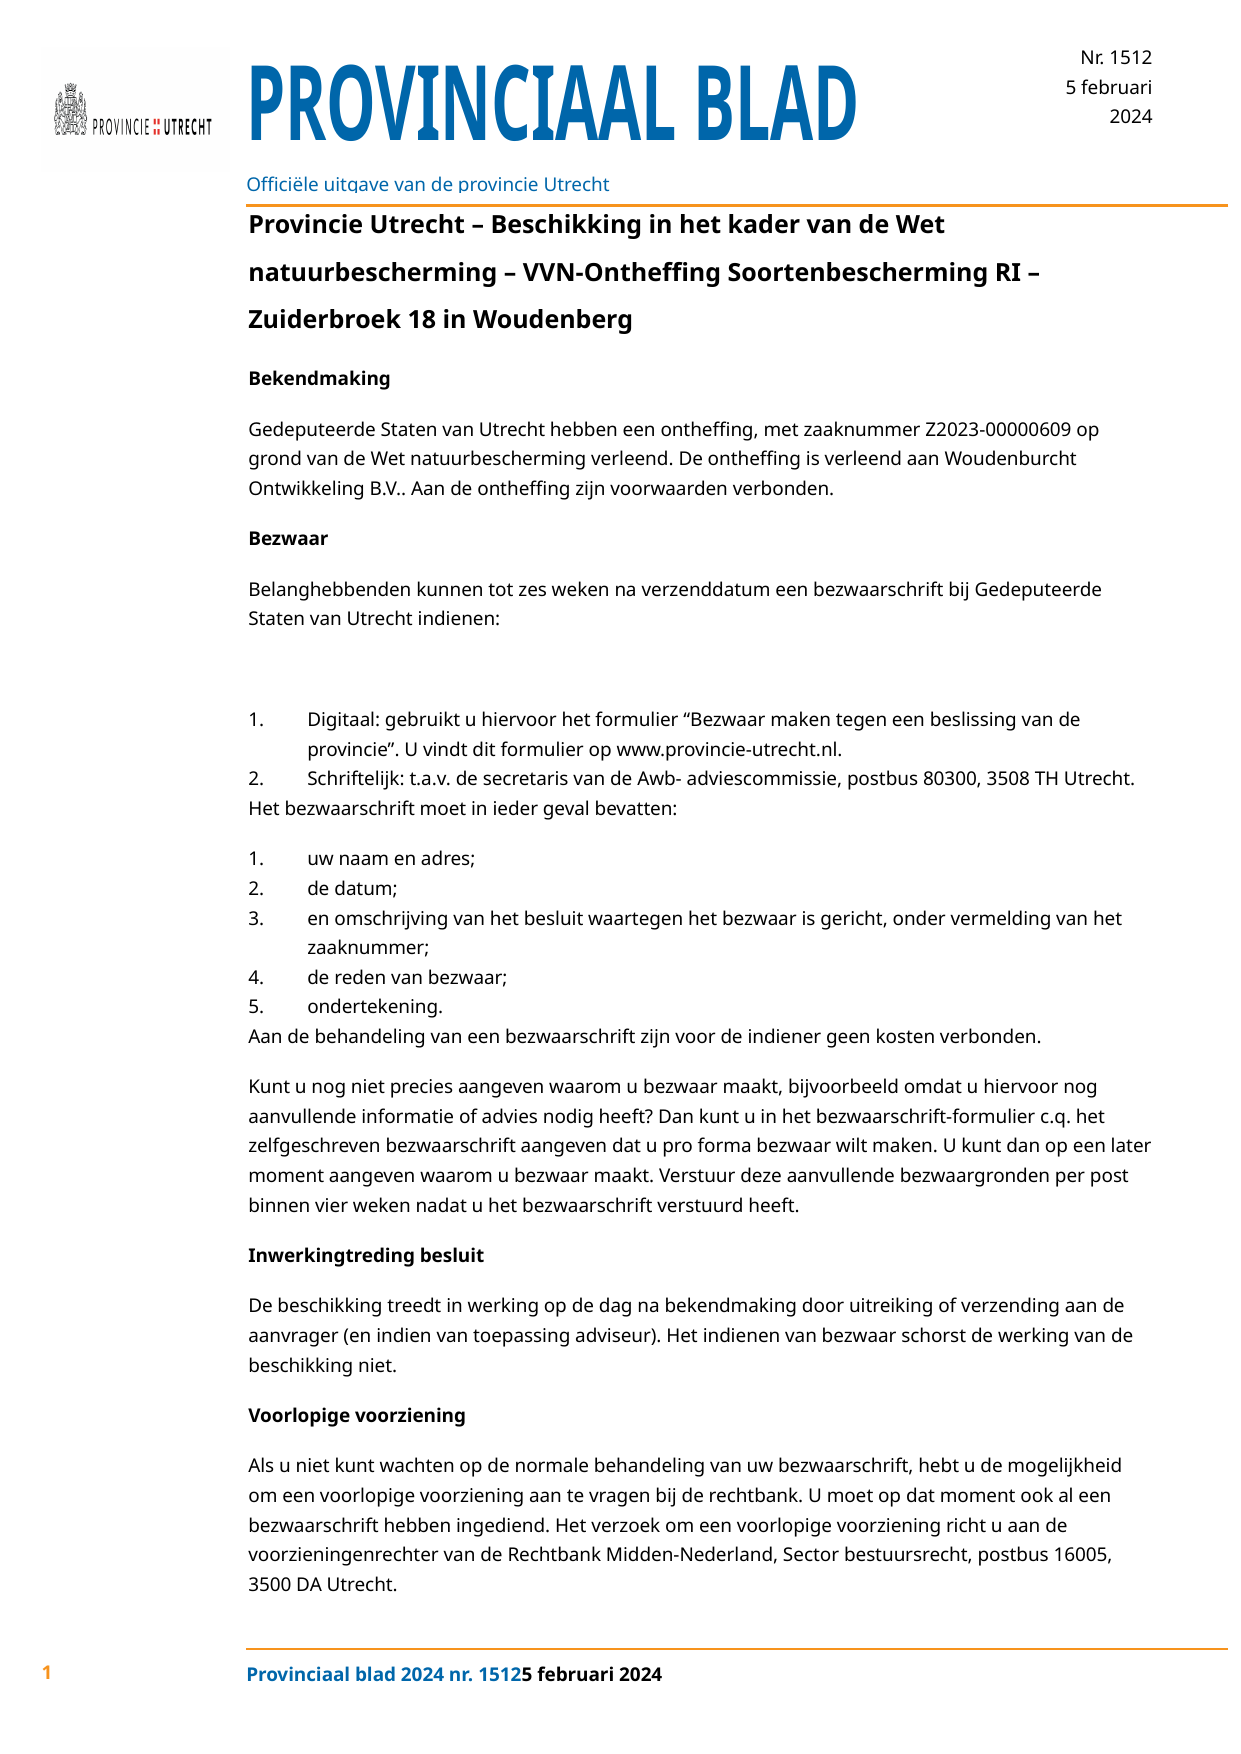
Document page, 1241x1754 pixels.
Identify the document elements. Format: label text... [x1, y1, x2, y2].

list de datum; [248, 875, 1152, 901]
text Als u niet kunt wachten op de normale behandeling van uw bezwaarschrift, hebt u de mogelijkheid om een voorlopige voorziening aan te vragen bij de rechtbank. U moet op dat moment ook al een bezwaarschrift hebben ingediend. Het verzoek om een voorlopige voorziening richt u aan de voorzieningenrechter van de Rechtbank Midden-Nederland, Sector bestuursrecht, postbus 16005, 3500 DA Utrecht. [248, 1453, 1152, 1597]
text Bezwaar [248, 526, 1152, 551]
text Aan de behandeling van een bezwaarschrift zijn voor de indiener geen kosten verbonden. [248, 1023, 1152, 1049]
text De beschikking treedt in werking op de dag na bekendmaking door uitreiking of verzending aan de aanvrager (en indien van toepassing adviseur). Het indienen van bezwaar schorst de werking van de beschikking niet. [248, 1293, 1152, 1377]
text Inwerkingtreding besluit [248, 1242, 1152, 1268]
list uw naam en adres; [248, 846, 1152, 871]
text Provincie Utrecht – Beschikking in het kader van de Wet natuurbescherming – VVN-Ontheffing Soortenbescherming RI – Zuiderbroek 18 in Woudenberg [248, 207, 1152, 336]
text Belanghebbenden kunnen tot zes weken na verzenddatum een bezwaarschrift bij Gedeputeerde Staten van Utrecht indienen: [248, 576, 1152, 631]
text Het bezwaarschrift moet in ieder geval bevatten: [248, 795, 1152, 821]
text Kunt u nog niet precies aangeven waarom u bezwaar maakt, bijvoorbeeld omdat u hiervoor nog aanvullende informatie of advies nodig heeft? Dan kunt u in het bezwaarschrift-formulier c.q. het zelfgeschreven bezwaarschrift aangeven dat u pro forma bezwaar wilt maken. U kunt dan op een later moment aangeven waarom u bezwaar maakt. Verstuur deze aanvullende bezwaargronden per post binnen vier weken nadat u het bezwaarschrift verstuurd heeft. [248, 1073, 1152, 1217]
picture [41, 47, 231, 172]
text Gedeputeerde Staten van Utrecht hebben een ontheffing, met zaaknummer Z2023-00000609 op grond van de Wet natuurbescherming verleend. De ontheffing is verleend aan Woudenburcht Ontwikkeling B.V.. Aan de ontheffing zijn voorwaarden verbonden. [248, 416, 1152, 501]
list de reden van bezwaar; [248, 964, 1152, 989]
list Digitaal: gebruikt u hiervoor het formulier “Bezwaar maken tegen een beslissing van de provincie”. U vindt dit formulier op www.provincie-utrecht.nl. [248, 706, 1152, 762]
text Bekendmaking [248, 366, 1152, 391]
list en omschrijving van het besluit waartegen het bezwaar is gericht, onder vermelding van het zaaknummer; [248, 905, 1152, 960]
list Schriftelijk: t.a.v. de secretaris van de Awb- adviescommissie, postbus 80300, 3508 TH Utrecht. [248, 766, 1152, 791]
list ondertekening. [248, 993, 1152, 1019]
text Voorlopige voorziening [248, 1402, 1152, 1428]
